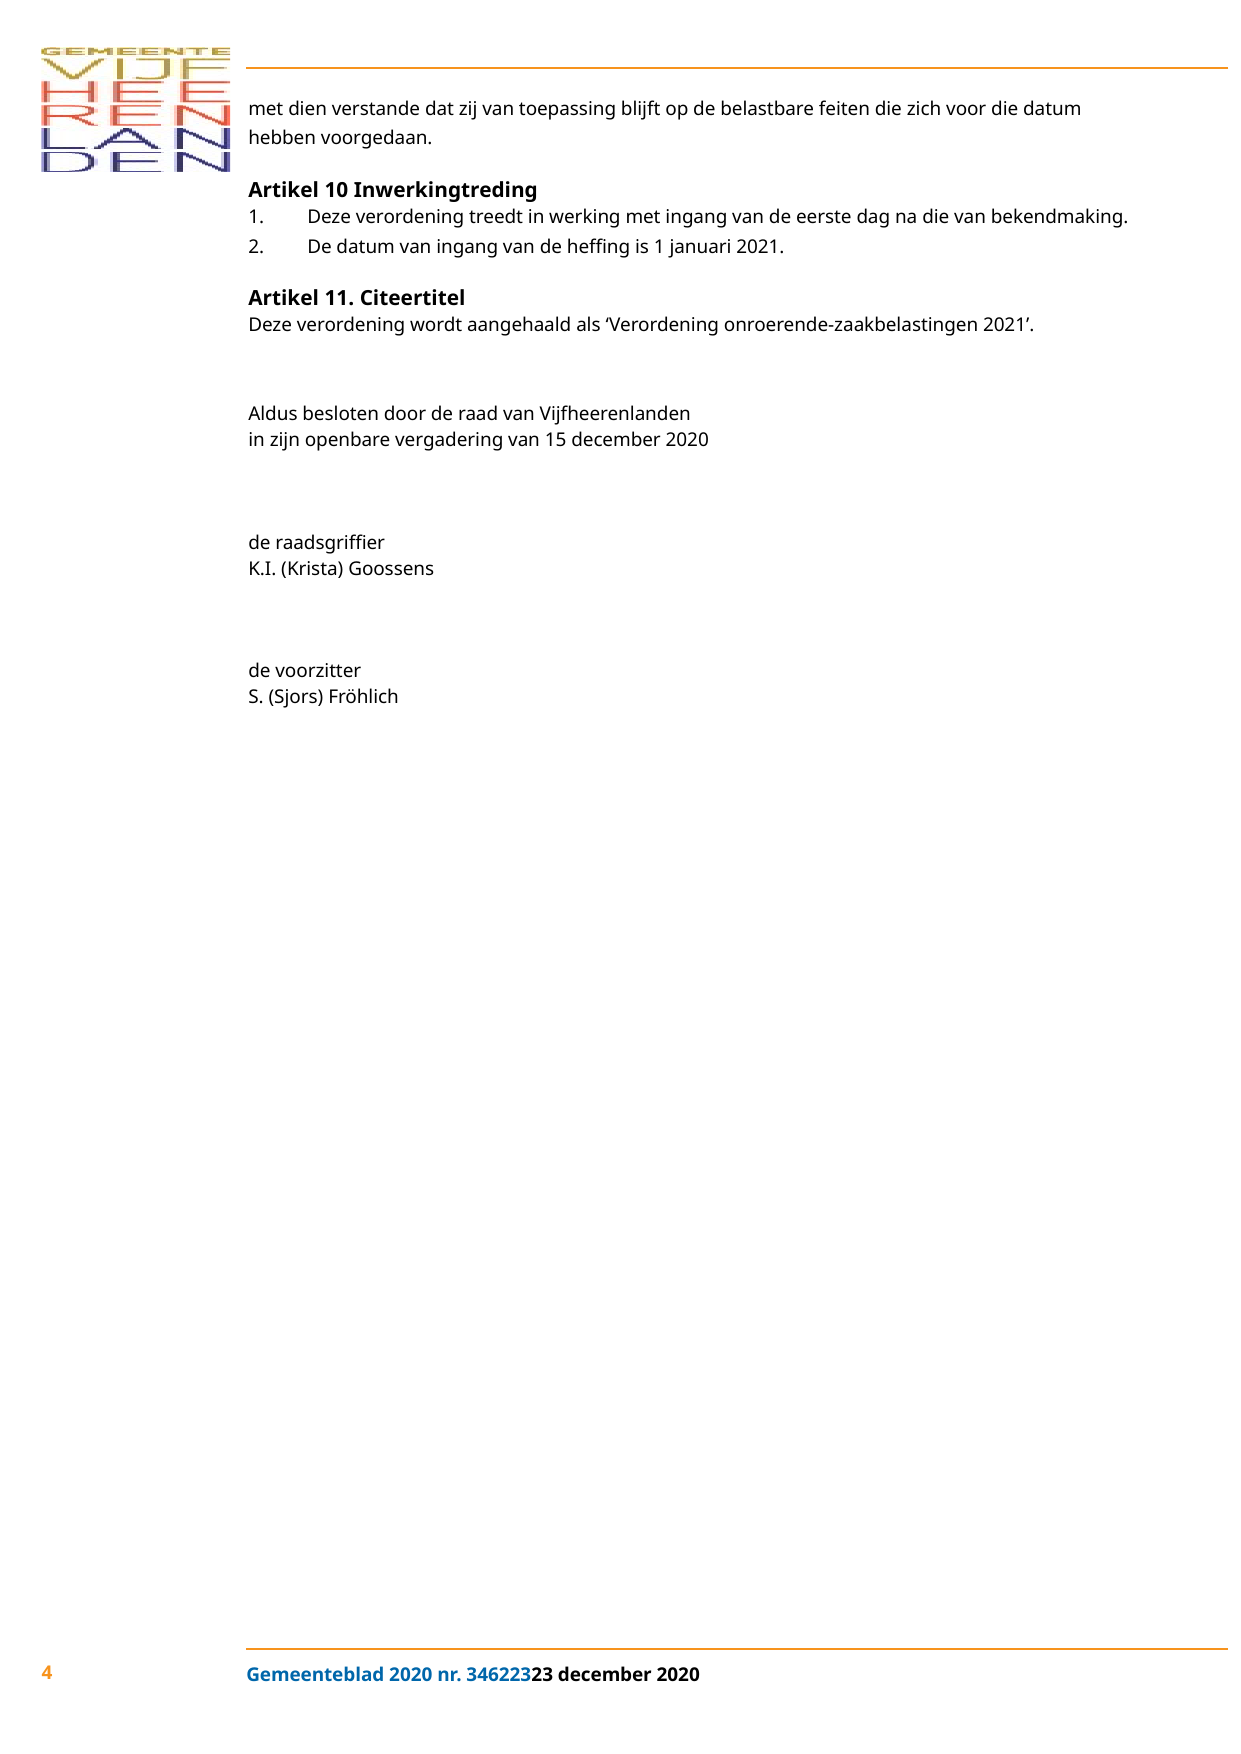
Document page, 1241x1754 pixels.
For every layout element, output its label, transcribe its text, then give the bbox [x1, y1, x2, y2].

text Aldus besloten door de raad van Vijfheerenlanden [248, 400, 1152, 426]
text K.I. (Krista) Goossens [248, 555, 1152, 581]
text met dien verstande dat zij van toepassing blijft op de belastbare feiten die zich voor die datum hebben voorgedaan. [248, 95, 1152, 150]
text Artikel 10 Inwerkingtreding [248, 175, 1152, 203]
text S. (Sjors) Fröhlich [248, 683, 1152, 709]
list Deze verordening treedt in werking met ingang van de eerste dag na die van bekendmaking. [248, 203, 1152, 229]
text de voorzitter [248, 658, 1152, 683]
text in zijn openbare vergadering van 15 december 2020 [248, 426, 1152, 452]
list De datum van ingang van de heffing is 1 januari 2021. [248, 233, 1152, 258]
text de raadsgriffier [248, 529, 1152, 555]
picture [41, 47, 231, 172]
text Artikel 11. Citeertitel [248, 283, 1152, 312]
text Deze verordening wordt aangehaald als ‘Verordening onroerende-zaakbelastingen 2021’. [248, 312, 1152, 337]
